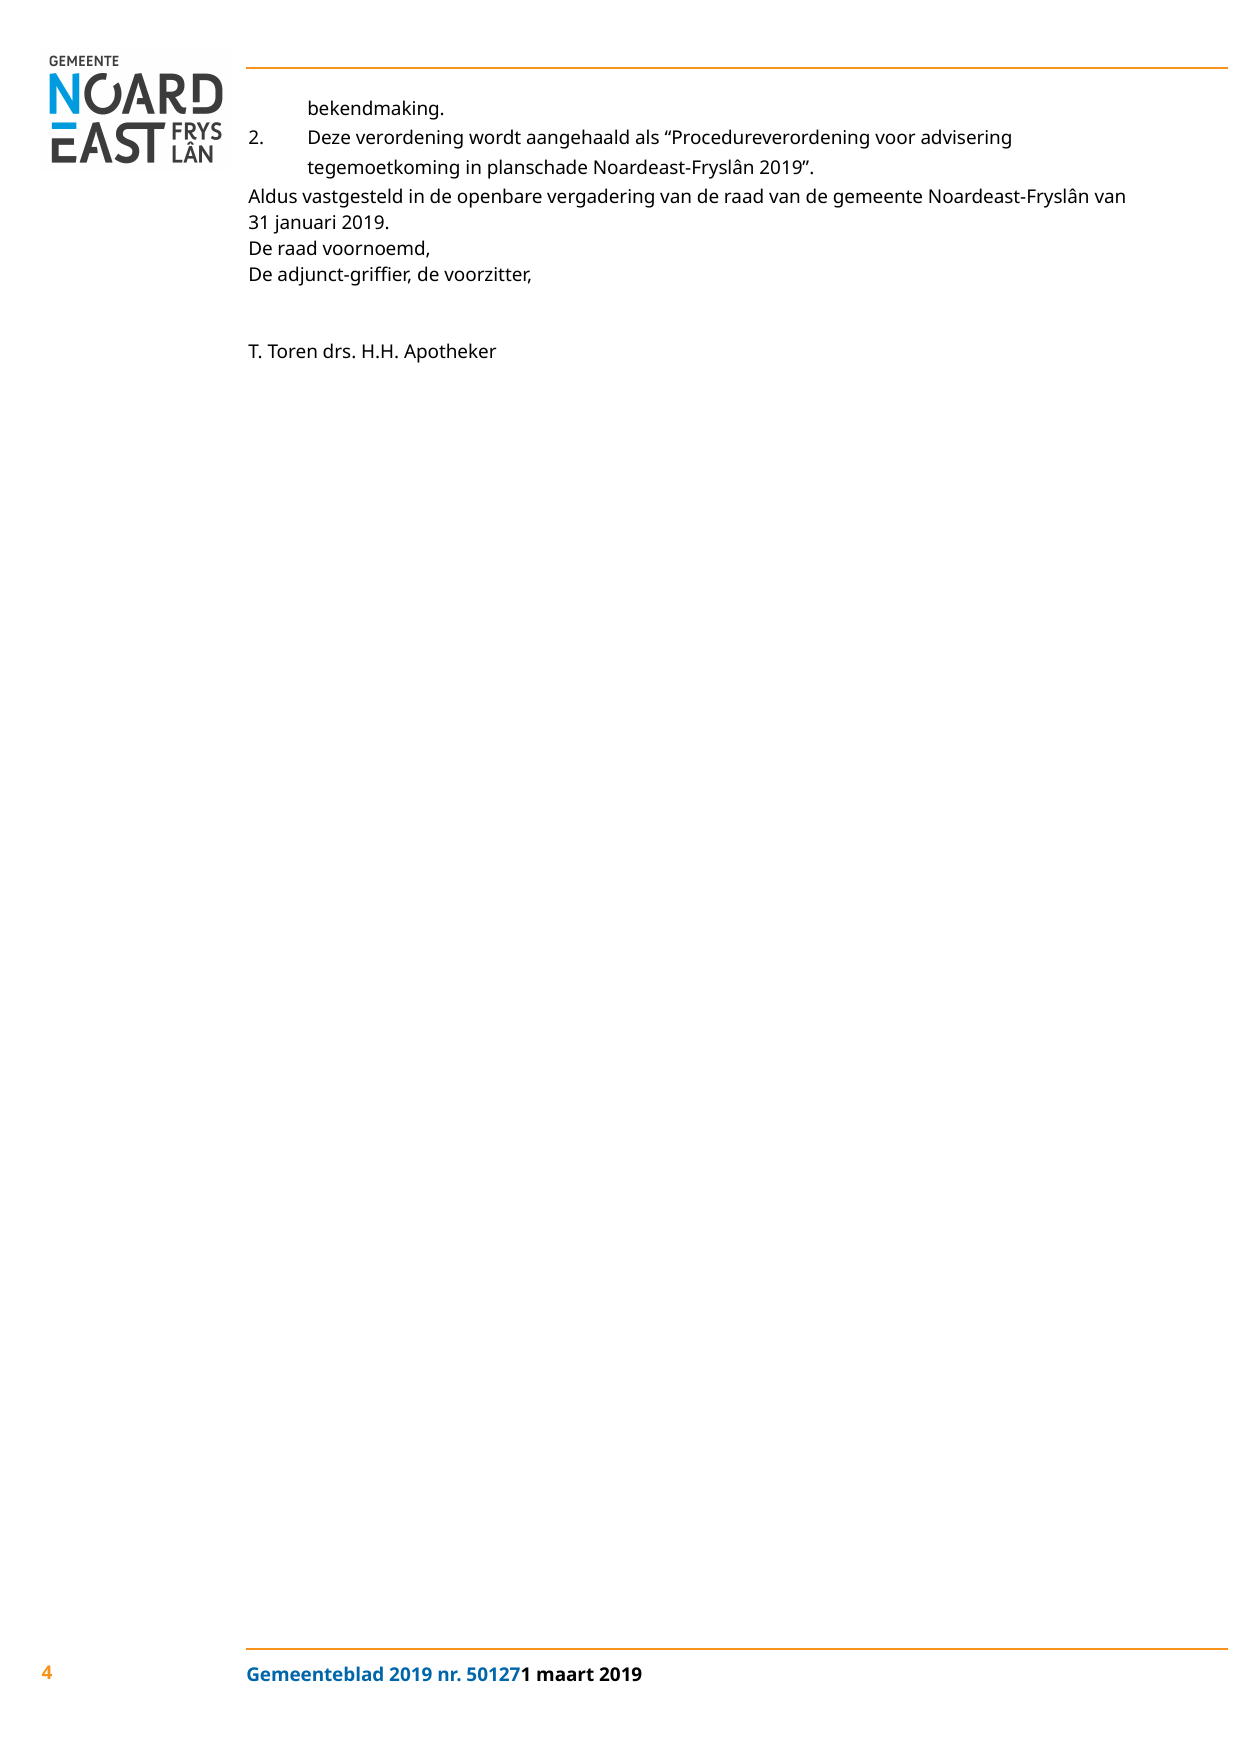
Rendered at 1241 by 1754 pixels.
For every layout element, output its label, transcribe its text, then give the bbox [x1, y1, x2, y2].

text Aldus vastgesteld in de openbare vergadering van de raad van de gemeente Noardeast-Fryslân van 31 januari 2019. [248, 183, 1152, 235]
text T. Toren drs. H.H. Apotheker [248, 338, 1152, 364]
list Deze verordening wordt aangehaald als “Procedureverordening voor advisering tegemoetkoming in planschade Noardeast-Fryslân 2019”. [248, 124, 1152, 180]
text De raad voornoemd, [248, 235, 1152, 261]
picture [41, 47, 231, 172]
list bekendmaking. [248, 95, 1152, 121]
text De adjunct-griffier, de voorzitter, [248, 261, 1152, 286]
